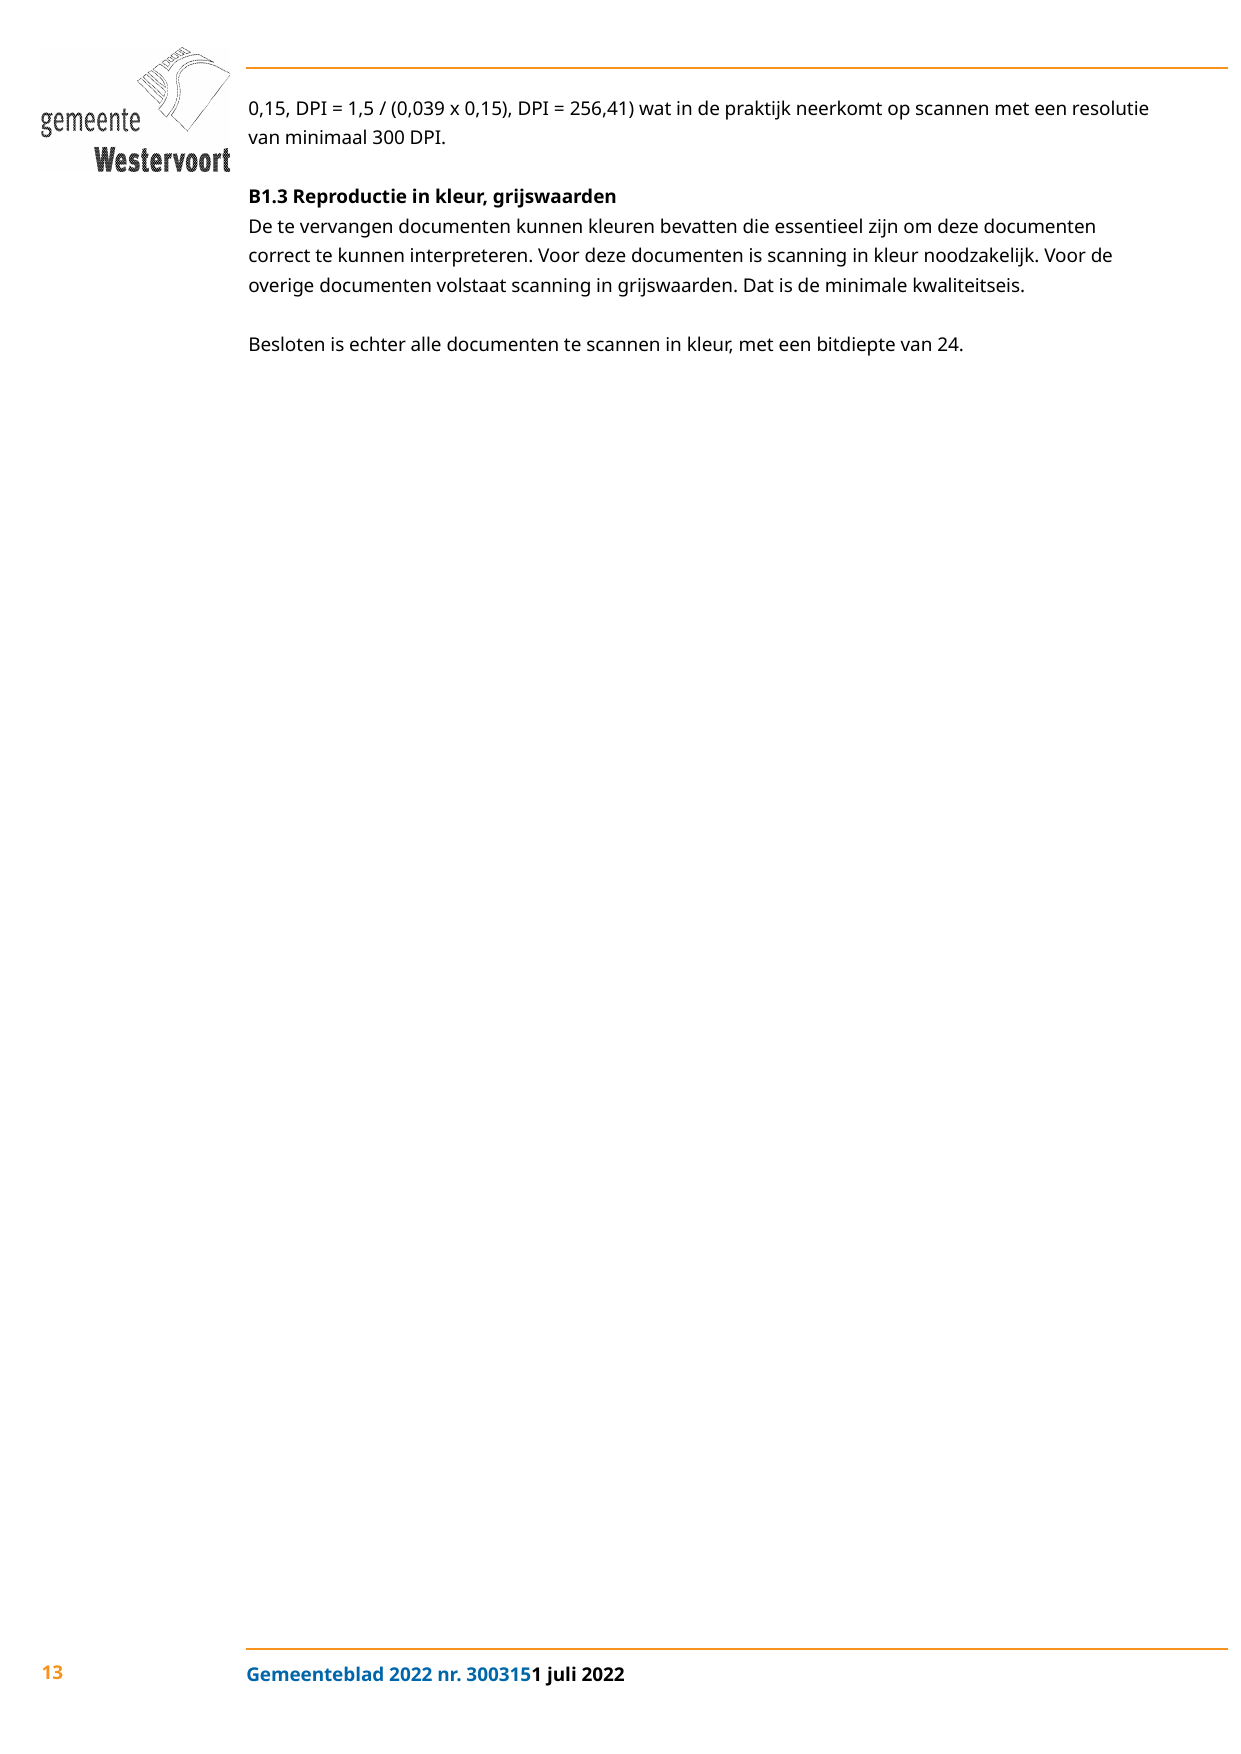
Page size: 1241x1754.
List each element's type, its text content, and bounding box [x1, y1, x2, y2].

text 0,15, DPI = 1,5 / (0,039 x 0,15), DPI = 256,41) wat in de praktijk neerkomt op scannen met een resolutie van minimaal 300 DPI. [248, 95, 1152, 150]
picture [41, 47, 231, 172]
text Besloten is echter alle documenten te scannen in kleur, met een bitdiepte van 24. [248, 331, 1152, 357]
text De te vervangen documenten kunnen kleuren bevatten die essentieel zijn om deze documenten correct te kunnen interpreteren. Voor deze documenten is scanning in kleur noodzakelijk. Voor de overige documenten volstaat scanning in grijswaarden. Dat is de minimale kwaliteitseis. [248, 213, 1152, 298]
text B1.3 Reproductie in kleur, grijswaarden [248, 183, 1152, 209]
